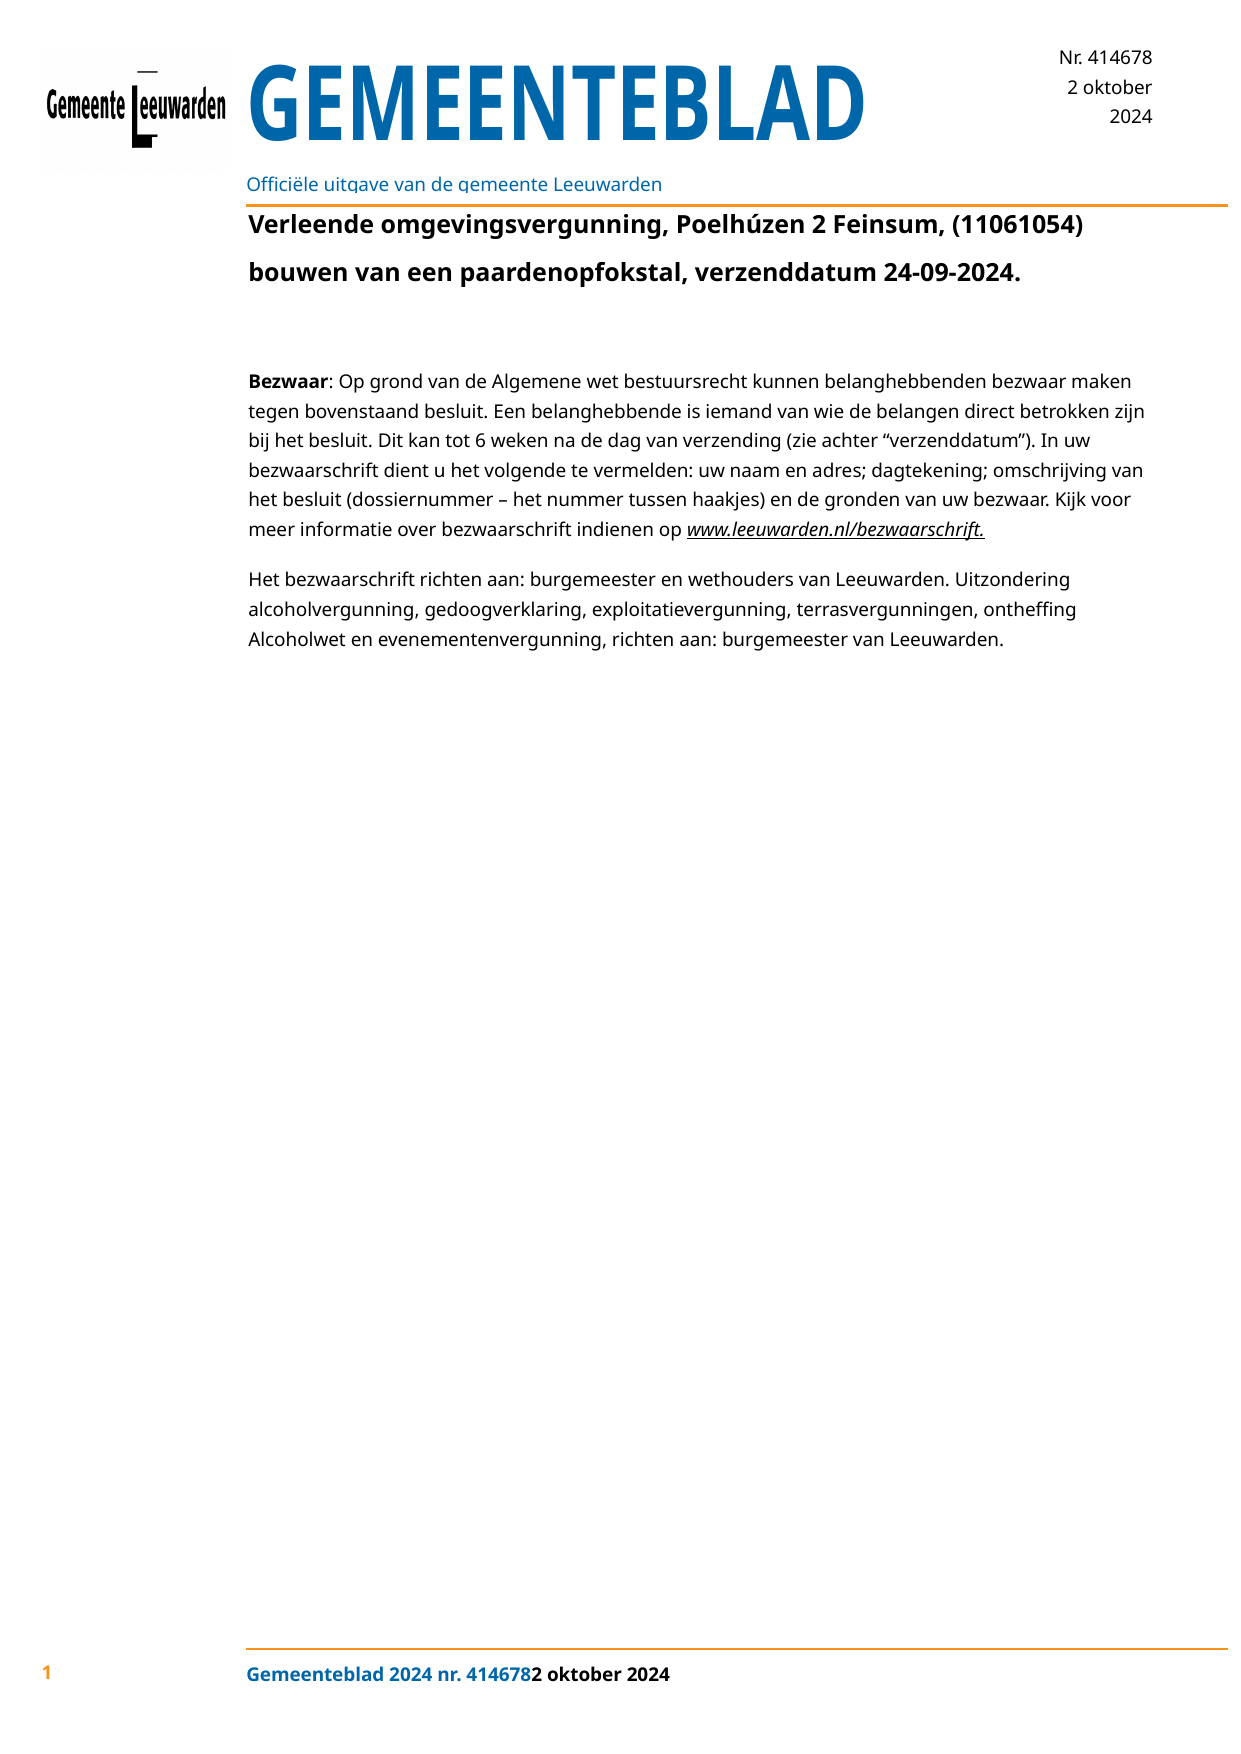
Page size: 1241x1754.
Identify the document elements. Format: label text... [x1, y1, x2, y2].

picture [41, 47, 231, 172]
text Verleende omgevingsvergunning, Poelhúzen 2 Feinsum, (11061054) bouwen van een paardenopfokstal, verzenddatum 24-09-2024. [248, 207, 1152, 288]
text Bezwaar: Op grond van de Algemene wet bestuursrecht kunnen belanghebbenden bezwaar maken tegen bovenstaand besluit. Een belanghebbende is iemand van wie de belangen direct betrokken zijn bij het besluit. Dit kan tot 6 weken na de dag van verzending (zie achter “verzenddatum”). In uw bezwaarschrift dient u het volgende te vermelden: uw naam en adres; dagtekening; omschrijving van het besluit (dossiernummer – het nummer tussen haakjes) en de gronden van uw bezwaar. Kijk voor meer informatie over bezwaarschrift indienen op www.leeuwarden.nl/bezwaarschrift. [248, 368, 1152, 542]
text Het bezwaarschrift richten aan: burgemeester en wethouders van Leeuwarden. Uitzondering alcoholvergunning, gedoogverklaring, exploitatievergunning, terrasvergunningen, ontheffing Alcoholwet en evenementenvergunning, richten aan: burgemeester van Leeuwarden. [248, 567, 1152, 652]
